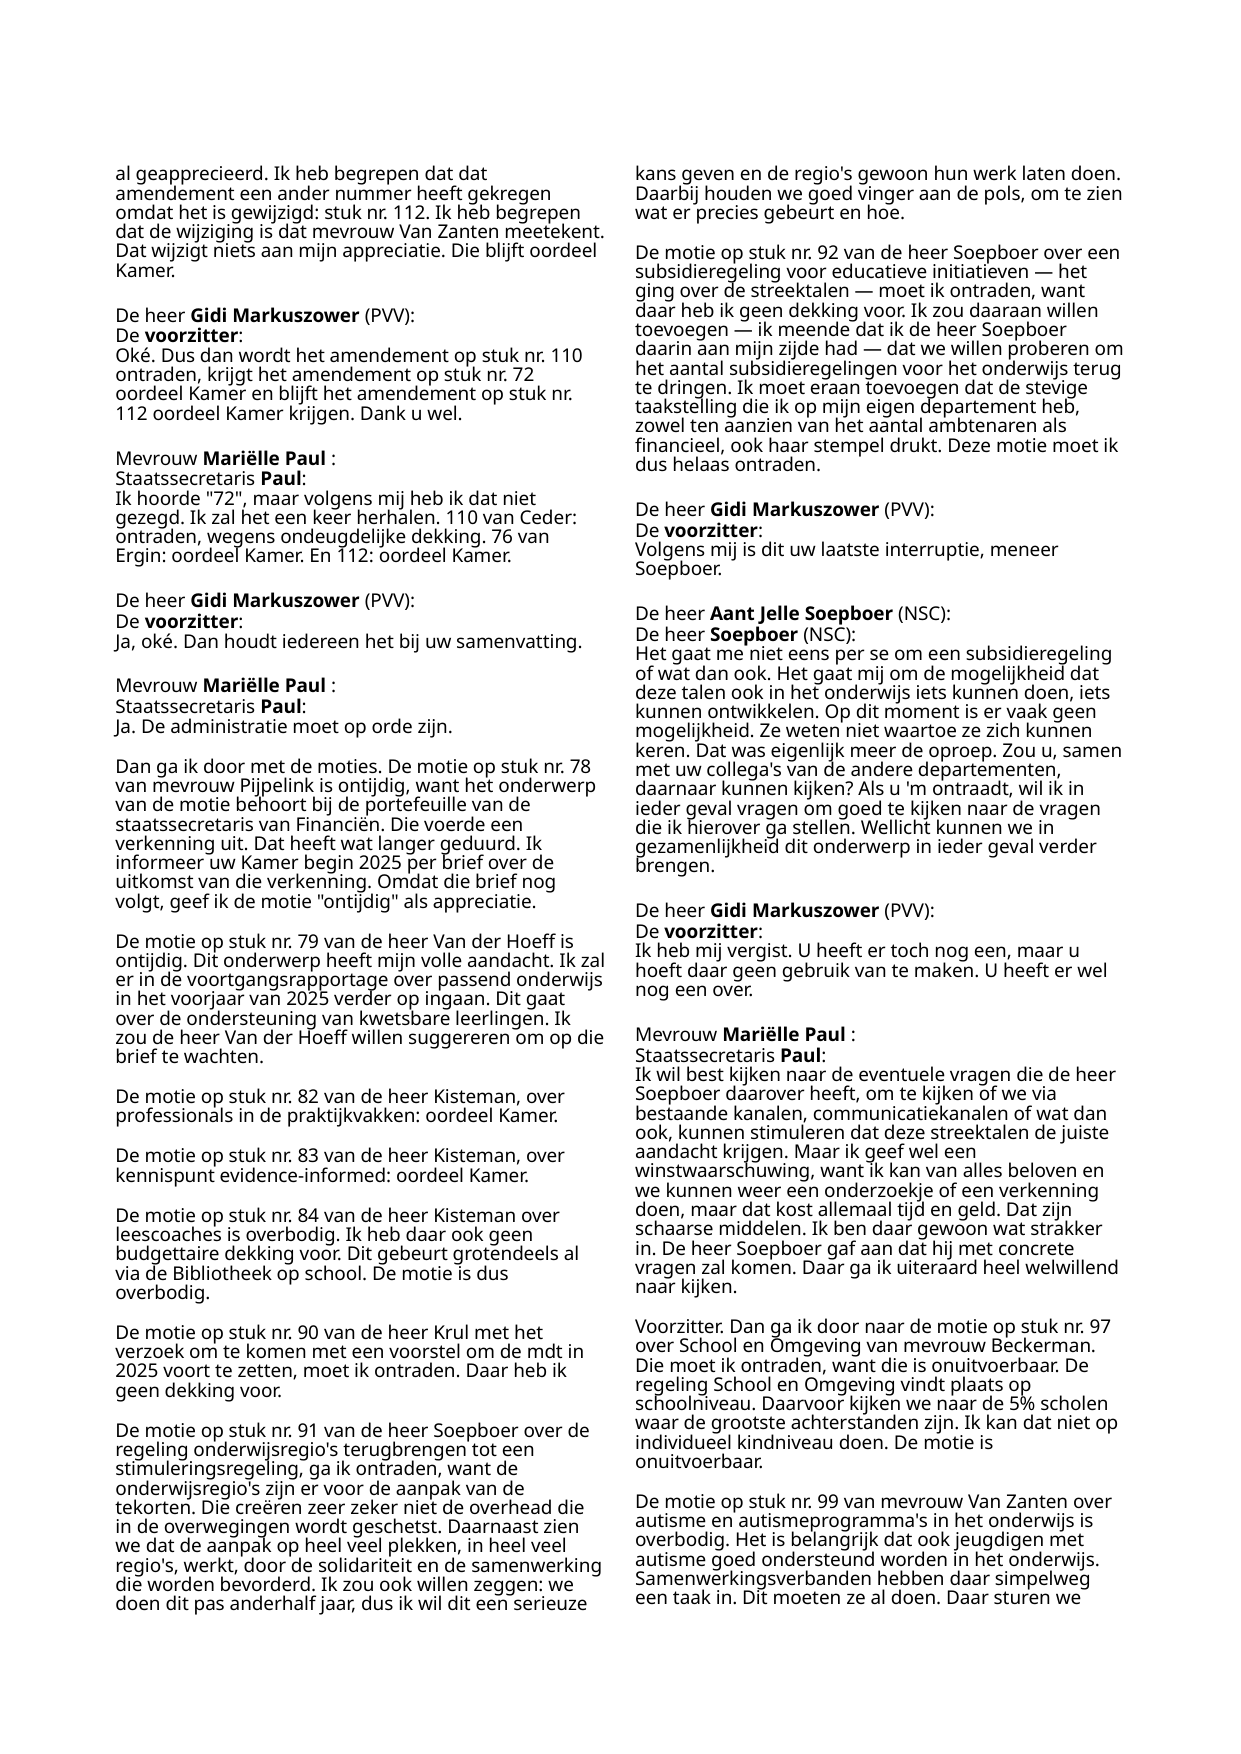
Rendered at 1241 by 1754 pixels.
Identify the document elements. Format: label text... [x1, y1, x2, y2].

text De heer Aant Jelle Soepboer (NSC): [635, 600, 1125, 626]
text De voorzitter: [115, 613, 605, 633]
text Staatssecretaris Paul: [635, 1047, 1125, 1066]
text De heer Gidi Markuszower (PVV): [115, 302, 605, 327]
text Staatssecretaris Paul: [115, 470, 605, 490]
text Voorzitter. Dan ga ik door naar de motie op stuk nr. 97 over School en Omgeving van mevrouw Beckerman. Die moet ik ontraden, want die is onuitvoerbaar. De regeling School en Omgeving vindt plaats op schoolniveau. Daarvoor kijken we naar de 5% scholen waar de grootste achterstanden zijn. Ik kan dat niet op individueel kindniveau doen. De motie is onuitvoerbaar. [635, 1318, 1125, 1472]
text Ik hoorde "72", maar volgens mij heb ik dat niet gezegd. Ik zal het een keer herhalen. 110 van Ceder: ontraden, wegens ondeugdelijke dekking. 76 van Ergin: oordeel Kamer. En 112: oordeel Kamer. [115, 490, 605, 567]
text al geapprecieerd. Ik heb begrepen dat dat amendement een ander nummer heeft gekregen omdat het is gewijzigd: stuk nr. 112. Ik heb begrepen dat de wijziging is dat mevrouw Van Zanten meetekent. Dat wijzigt niets aan mijn appreciatie. Die blijft oordeel Kamer. [115, 165, 605, 281]
text Ik heb mij vergist. U heeft er toch nog een, maar u hoeft daar geen gebruik van te maken. U heeft er wel nog een over. [635, 942, 1125, 1000]
text Mevrouw Mariëlle Paul : [115, 445, 605, 470]
text Oké. Dus dan wordt het amendement op stuk nr. 110 ontraden, krijgt het amendement op stuk nr. 72 oordeel Kamer en blijft het amendement op stuk nr. 112 oordeel Kamer krijgen. Dank u wel. [115, 347, 605, 424]
text De motie op stuk nr. 82 van de heer Kisteman, over professionals in de praktijkvakken: oordeel Kamer. [115, 1088, 605, 1127]
text De motie op stuk nr. 92 van de heer Soepboer over een subsidieregeling voor educatieve initiatieven — het ging over de streektalen — moet ik ontraden, want daar heb ik geen dekking voor. Ik zou daaraan willen toevoegen — ik meende dat ik de heer Soepboer daarin aan mijn zijde had — dat we willen proberen om het aantal subsidieregelingen voor het onderwijs terug te dringen. Ik moet eraan toevoegen dat de stevige taakstelling die ik op mijn eigen departement heb, zowel ten aanzien van het aantal ambtenaren als financieel, ook haar stempel drukt. Deze motie moet ik dus helaas ontraden. [635, 244, 1125, 475]
text De motie op stuk nr. 91 van de heer Soepboer over de regeling onderwijsregio's terugbrengen tot een stimuleringsregeling, ga ik ontraden, want de onderwijsregio's zijn er voor de aanpak van de tekorten. Die creëren zeer zeker niet de overhead die in de overwegingen wordt geschetst. Daarnaast zien we dat de aanpak op heel veel plekken, in heel veel regio's, werkt, door de solidariteit en de samenwerking die worden bevorderd. Ik zou ook willen zeggen: we doen dit pas anderhalf jaar, dus ik wil dit een serieuze [115, 1422, 605, 1614]
text De heer Gidi Markuszower (PVV): [115, 588, 605, 613]
text De motie op stuk nr. 90 van de heer Krul met het verzoek om te komen met een voorstel om de mdt in 2025 voort te zetten, moet ik ontraden. Daar heb ik geen dekking voor. [115, 1324, 605, 1401]
text De voorzitter: [635, 522, 1125, 541]
text Volgens mij is dit uw laatste interruptie, meneer Soepboer. [635, 541, 1125, 579]
text Mevrouw Mariëlle Paul : [115, 673, 605, 698]
text De motie op stuk nr. 84 van de heer Kisteman over leescoaches is overbodig. Ik heb daar ook geen budgettaire dekking voor. Dit gebeurt grotendeels al via de Bibliotheek op school. De motie is dus overbodig. [115, 1207, 605, 1303]
text Mevrouw Mariëlle Paul : [635, 1021, 1125, 1047]
text Dan ga ik door met de moties. De motie op stuk nr. 78 van mevrouw Pijpelink is ontijdig, want het onderwerp van de motie behoort bij de portefeuille van de staatssecretaris van Financiën. Die voerde een verkenning uit. Dat heeft wat langer geduurd. Ik informeer uw Kamer begin 2025 per brief over de uitkomst van die verkenning. Omdat die brief nog volgt, geef ik de motie "ontijdig" als appreciatie. [115, 758, 605, 912]
text De heer Soepboer (NSC): [635, 626, 1125, 645]
text kans geven en de regio's gewoon hun werk laten doen. Daarbij houden we goed vinger aan de pols, om te zien wat er precies gebeurt en hoe. [635, 165, 1125, 223]
text Ja, oké. Dan houdt iedereen het bij uw samenvatting. [115, 633, 605, 652]
text De heer Gidi Markuszower (PVV): [635, 496, 1125, 522]
text Ik wil best kijken naar de eventuele vragen die de heer Soepboer daarover heeft, om te kijken of we via bestaande kanalen, communicatiekanalen of wat dan ook, kunnen stimuleren dat deze streektalen de juiste aandacht krijgen. Maar ik geef wel een winstwaarschuwing, want ik kan van alles beloven en we kunnen weer een onderzoekje of een verkenning doen, maar dat kost allemaal tijd en geld. Dat zijn schaarse middelen. Ik ben daar gewoon wat strakker in. De heer Soepboer gaf aan dat hij met concrete vragen zal komen. Daar ga ik uiteraard heel welwillend naar kijken. [635, 1066, 1125, 1297]
text De motie op stuk nr. 83 van de heer Kisteman, over kennispunt evidence-informed: oordeel Kamer. [115, 1147, 605, 1186]
text De heer Gidi Markuszower (PVV): [635, 897, 1125, 923]
text De voorzitter: [115, 327, 605, 347]
text Staatssecretaris Paul: [115, 698, 605, 718]
text Het gaat me niet eens per se om een subsidieregeling of wat dan ook. Het gaat mij om de mogelijkheid dat deze talen ook in het onderwijs iets kunnen doen, iets kunnen ontwikkelen. Op dit moment is er vaak geen mogelijkheid. Ze weten niet waartoe ze zich kunnen keren. Dat was eigenlijk meer de oproep. Zou u, samen met uw collega's van de andere departementen, daarnaar kunnen kijken? Als u 'm ontraadt, wil ik in ieder geval vragen om goed te kijken naar de vragen die ik hierover ga stellen. Wellicht kunnen we in gezamenlijkheid dit onderwerp in ieder geval verder brengen. [635, 645, 1125, 877]
text Ja. De administratie moet op orde zijn. [115, 718, 605, 737]
text De motie op stuk nr. 99 van mevrouw Van Zanten over autisme en autismeprogramma's in het onderwijs is overbodig. Het is belangrijk dat ook jeugdigen met autisme goed ondersteund worden in het onderwijs. Samenwerkingsverbanden hebben daar simpelweg een taak in. Dit moeten ze al doen. Daar sturen we [635, 1493, 1125, 1608]
text De motie op stuk nr. 79 van de heer Van der Hoeff is ontijdig. Dit onderwerp heeft mijn volle aandacht. Ik zal er in de voortgangsrapportage over passend onderwijs in het voorjaar van 2025 verder op ingaan. Dit gaat over de ondersteuning van kwetsbare leerlingen. Ik zou de heer Van der Hoeff willen suggereren om op die brief te wachten. [115, 933, 605, 1067]
text De voorzitter: [635, 923, 1125, 942]
